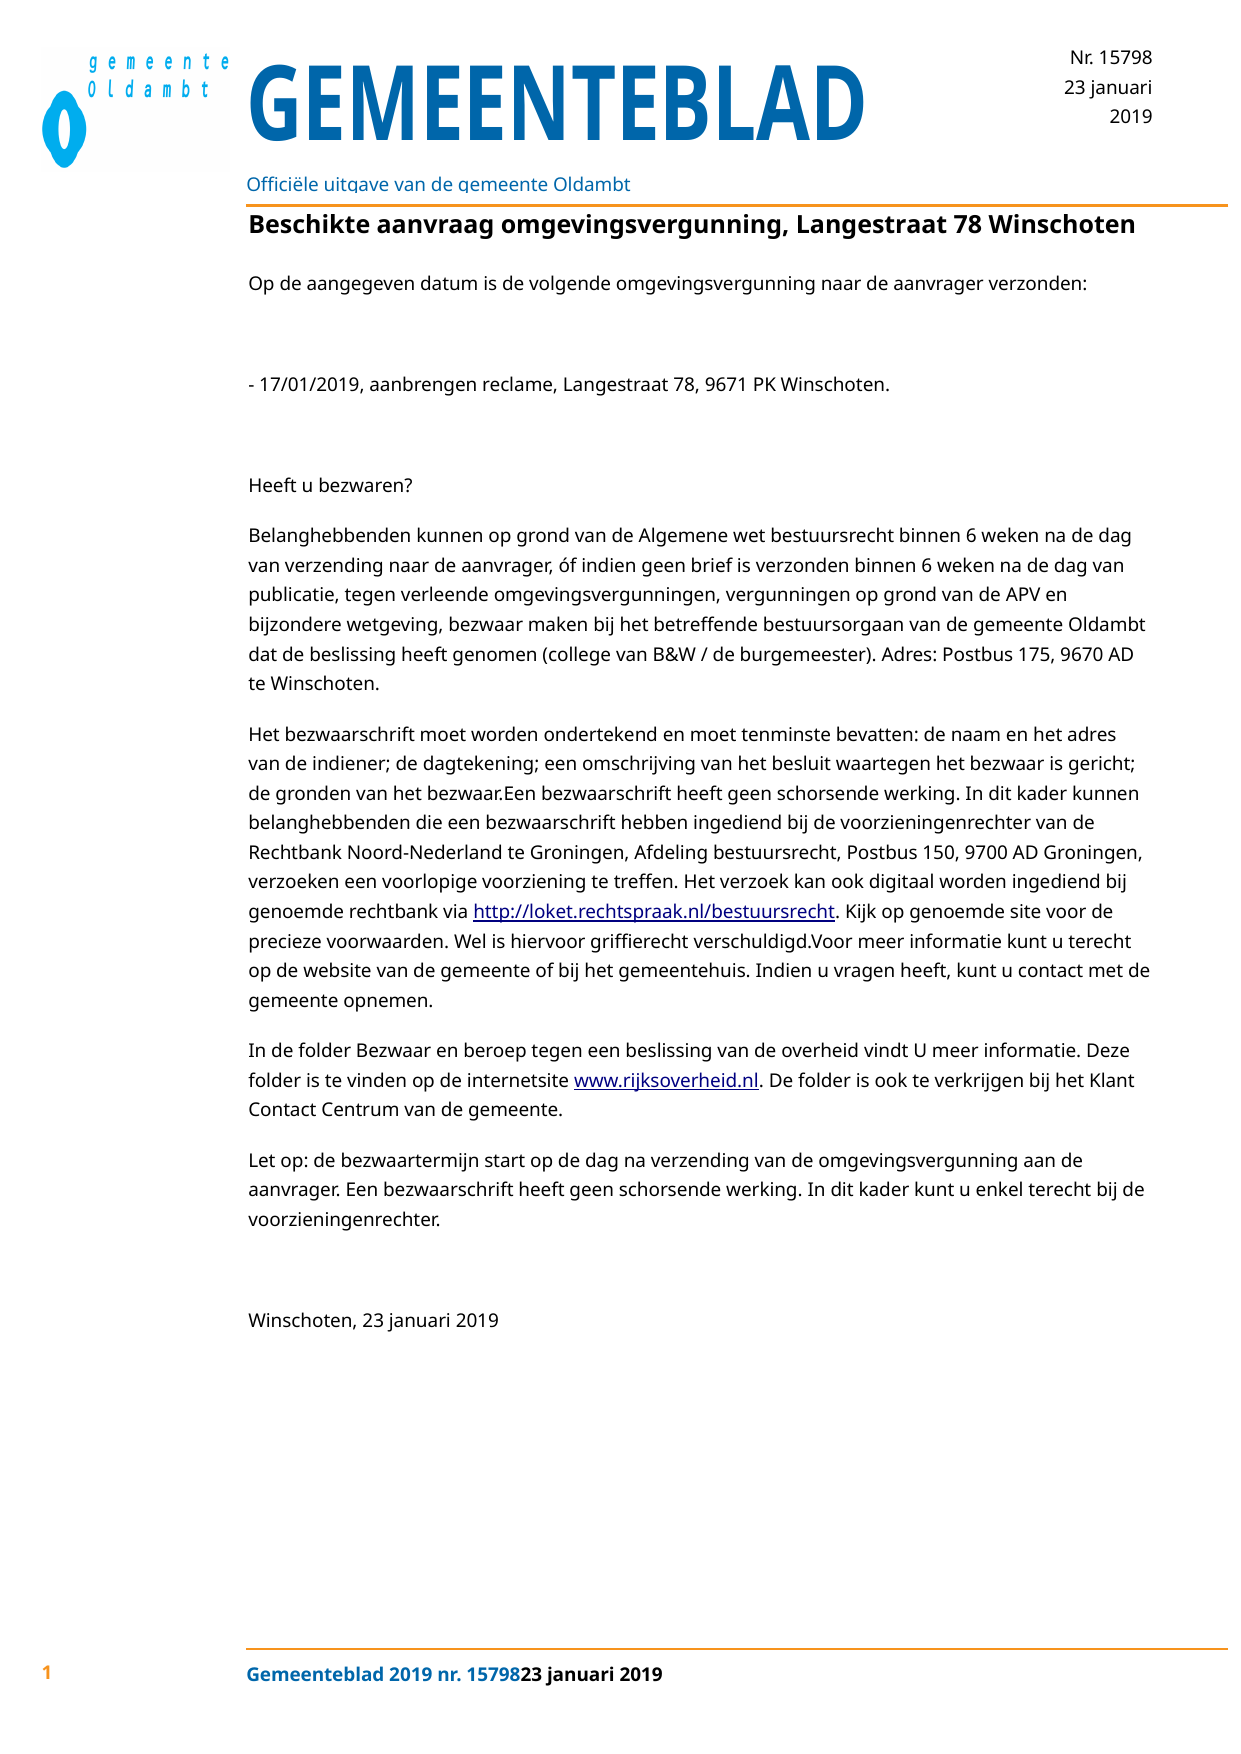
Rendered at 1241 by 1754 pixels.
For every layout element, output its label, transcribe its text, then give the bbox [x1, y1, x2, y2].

text Winschoten, 23 januari 2019 [248, 1307, 1152, 1333]
text Het bezwaarschrift moet worden ondertekend en moet tenminste bevatten: de naam en het adres van de indiener; de dagtekening; een omschrijving van het besluit waartegen het bezwaar is gericht; de gronden van het bezwaar.Een bezwaarschrift heeft geen schorsende werking. In dit kader kunnen belanghebbenden die een bezwaarschrift hebben ingediend bij de voorzieningenrechter van de Rechtbank Noord-Nederland te Groningen, Afdeling bestuursrecht, Postbus 150, 9700 AD Groningen, verzoeken een voorlopige voorziening te treffen. Het verzoek kan ook digitaal worden ingediend bij genoemde rechtbank via http://loket.rechtspraak.nl/bestuursrecht. Kijk op genoemde site voor de precieze voorwaarden. Wel is hiervoor griffierecht verschuldigd.Voor meer informatie kunt u terecht op de website van de gemeente of bij het gemeentehuis. Indien u vragen heeft, kunt u contact met de gemeente opnemen. [248, 721, 1152, 1013]
text Beschikte aanvraag omgevingsvergunning, Langestraat 78 Winschoten [248, 207, 1152, 241]
picture [41, 47, 231, 172]
text In de folder Bezwaar en beroep tegen een beslissing van de overheid vindt U meer informatie. Deze folder is te vinden op de internetsite www.rijksoverheid.nl. De folder is ook te verkrijgen bij het Klant Contact Centrum van de gemeente. [248, 1037, 1152, 1122]
text Let op: de bezwaartermijn start op de dag na verzending van de omgevingsvergunning aan de aanvrager. Een bezwaarschrift heeft geen schorsende werking. In dit kader kunt u enkel terecht bij de voorzieningenrechter. [248, 1147, 1152, 1232]
text Belanghebbenden kunnen op grond van de Algemene wet bestuursrecht binnen 6 weken na de dag van verzending naar de aanvrager, óf indien geen brief is verzonden binnen 6 weken na de dag van publicatie, tegen verleende omgevingsvergunningen, vergunningen op grond van de APV en bijzondere wetgeving, bezwaar maken bij het betreffende bestuursorgaan van de gemeente Oldambt dat de beslissing heeft genomen (college van B&W / de burgemeester). Adres: Postbus 175, 9670 AD te Winschoten. [248, 522, 1152, 696]
text Op de aangegeven datum is de volgende omgevingsvergunning naar de aanvrager verzonden: [248, 270, 1152, 296]
text Heeft u bezwaren? [248, 472, 1152, 498]
text - 17/01/2019, aanbrengen reclame, Langestraat 78, 9671 PK Winschoten. [248, 371, 1152, 397]
